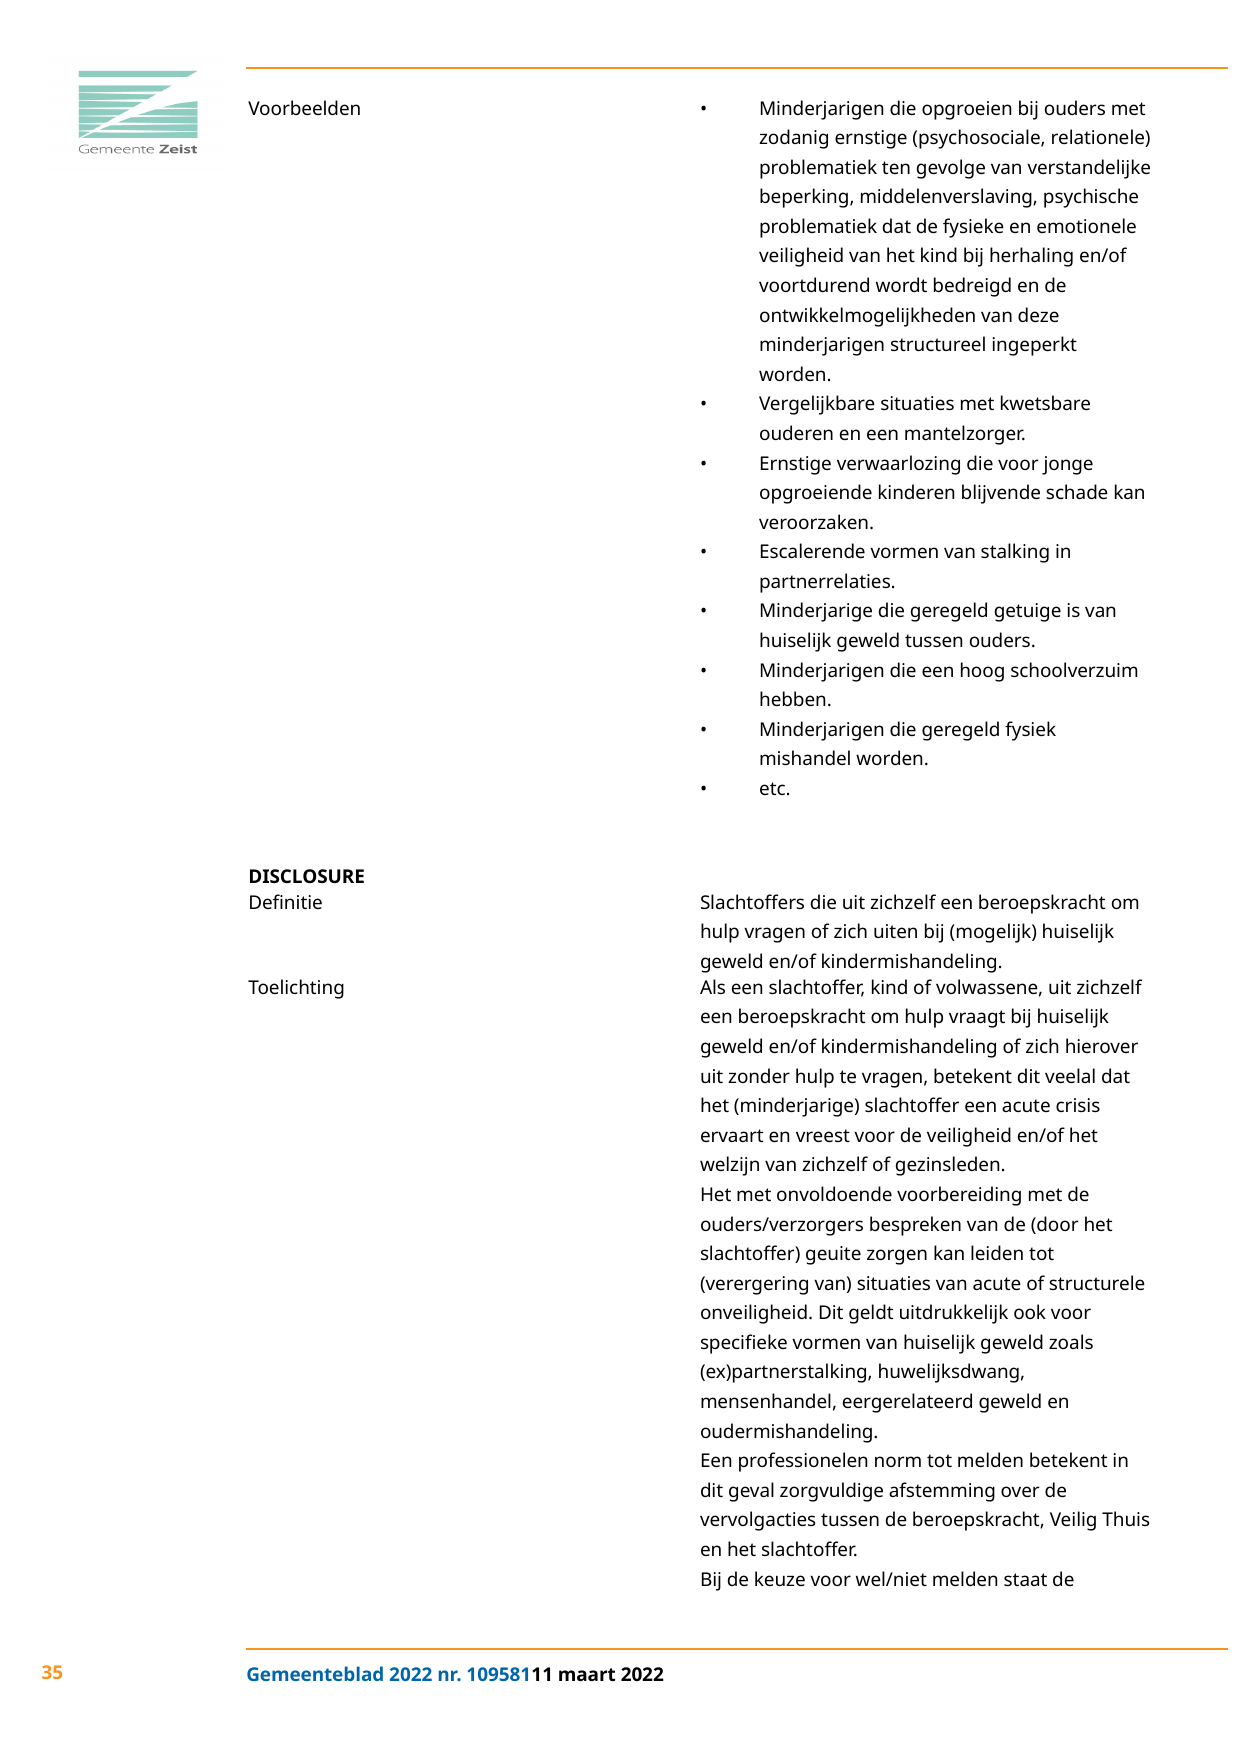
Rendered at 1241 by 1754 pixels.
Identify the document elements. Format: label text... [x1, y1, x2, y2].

table_header DISCLOSURE [248, 864, 1152, 889]
table_cell Toelichting [248, 974, 700, 1591]
table_cell Slachtoffers die uit zichzelf een beroepskracht om hulp vragen of zich uiten bij (mogelijk) huiselijk geweld en/of kindermishandeling. [700, 889, 1152, 974]
table_cell Voorbeelden [248, 95, 700, 801]
table_cell Definitie [248, 889, 700, 974]
picture [41, 47, 231, 172]
table_cell Minderjarigen die opgroeien bij ouders met zodanig ernstige (psychosociale, relationele) problematiek ten gevolge van verstandelijke beperking, middelenverslaving, psychische problematiek dat de fysieke en emotionele veiligheid van het kind bij herhaling en/of voortdurend wordt bedreigd en de ontwikkelmogelijkheden van deze minderjarigen structureel ingeperkt worden. Vergelijkbare situaties met kwetsbare ouderen en een mantelzorger. Ernstige verwaarlozing die voor jonge opgroeiende kinderen blijvende schade kan veroorzaken. Escalerende vormen van stalking in partnerrelaties. Minderjarige die geregeld getuige is van huiselijk geweld tussen ouders. Minderjarigen die een hoog schoolverzuim hebben. Minderjarigen die geregeld fysiek mishandel worden. etc. [700, 95, 1152, 801]
table_cell Als een slachtoffer, kind of volwassene, uit zichzelf een beroepskracht om hulp vraagt bij huiselijk geweld en/of kindermishandeling of zich hierover uit zonder hulp te vragen, betekent dit veelal dat het (minderjarige) slachtoffer een acute crisis ervaart en vreest voor de veiligheid en/of het welzijn van zichzelf of gezinsleden. Het met onvoldoende voorbereiding met de ouders/verzorgers bespreken van de (door het slachtoffer) geuite zorgen kan leiden tot (verergering van) situaties van acute of structurele onveiligheid. Dit geldt uitdrukkelijk ook voor specifieke vormen van huiselijk geweld zoals (ex)partnerstalking, huwelijksdwang, mensenhandel, eergerelateerd geweld en oudermishandeling. Een professionelen norm tot melden betekent in dit geval zorgvuldige afstemming over de vervolgacties tussen de beroepskracht, Veilig Thuis en het slachtoffer. Bij de keuze voor wel/niet melden staat de [700, 974, 1152, 1591]
